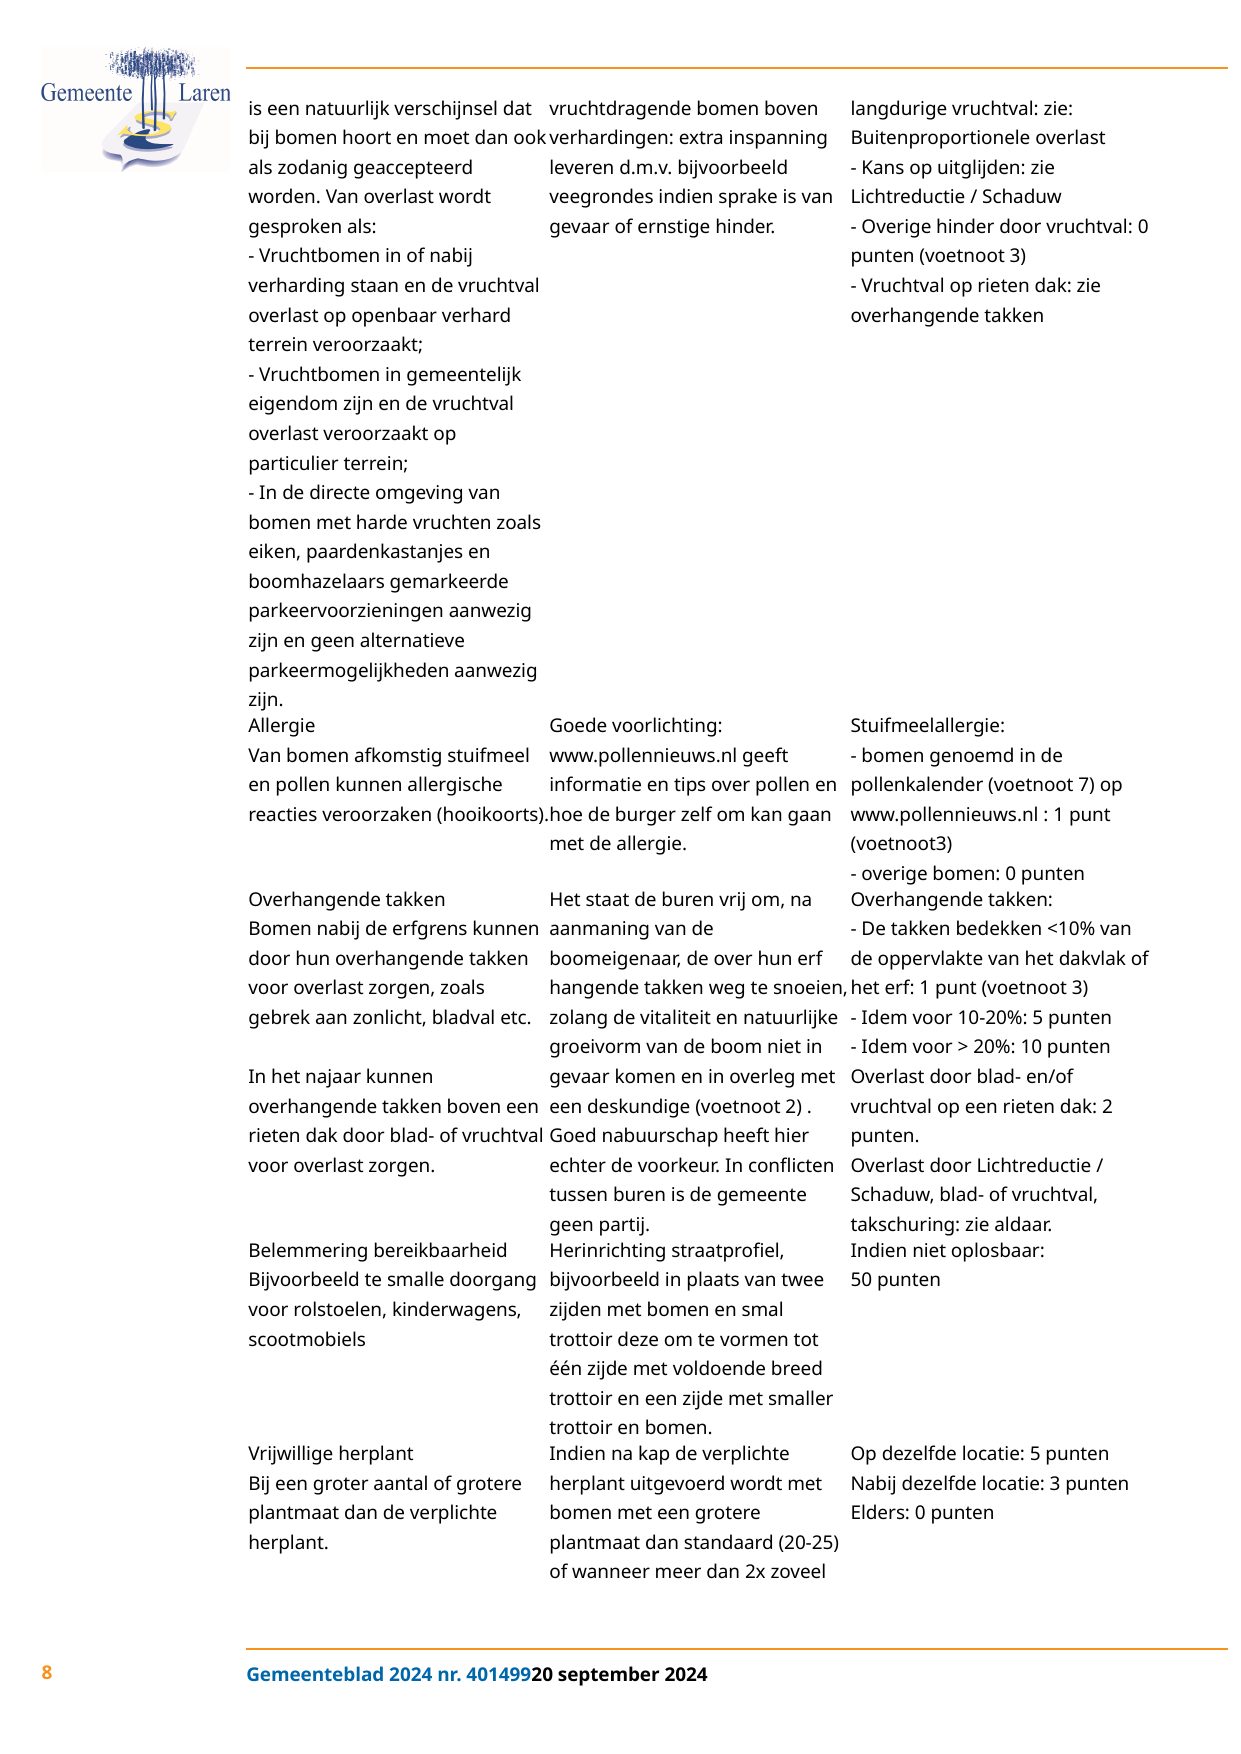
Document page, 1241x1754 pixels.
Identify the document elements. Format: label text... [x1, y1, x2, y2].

table_cell Goede voorlichting: www.pollennieuws.nl geeft informatie en tips over pollen en hoe de burger zelf om kan gaan met de allergie. [549, 712, 850, 886]
table_cell Vrijwillige herplant Bij een groter aantal of grotere plantmaat dan de verplichte herplant. [248, 1440, 549, 1584]
table_cell Het staat de buren vrij om, na aanmaning van de boomeigenaar, de over hun erf hangende takken weg te snoeien, zolang de vitaliteit en natuurlijke groeivorm van de boom niet in gevaar komen en in overleg met een deskundige (voetnoot 2) . Goed nabuurschap heeft hier echter de voorkeur. In conflicten tussen buren is de gemeente geen partij. [549, 886, 850, 1237]
table_cell Stuifmeelallergie: - bomen genoemd in de pollenkalender (voetnoot 7) op www.pollennieuws.nl : 1 punt (voetnoot3) - overige bomen: 0 punten [850, 712, 1152, 886]
table_cell Allergie Van bomen afkomstig stuifmeel en pollen kunnen allergische reacties veroorzaken (hooikoorts). [248, 712, 549, 886]
table_cell is een natuurlijk verschijnsel dat bij bomen hoort en moet dan ook als zodanig geaccepteerd worden. Van overlast wordt gesproken als: - Vruchtbomen in of nabij verharding staan en de vruchtval overlast op openbaar verhard terrein veroorzaakt; - Vruchtbomen in gemeentelijk eigendom zijn en de vruchtval overlast veroorzaakt op particulier terrein; - In de directe omgeving van bomen met harde vruchten zoals eiken, paardenkastanjes en boomhazelaars gemarkeerde parkeervoorzieningen aanwezig zijn en geen alternatieve parkeermogelijkheden aanwezig zijn. [248, 95, 549, 712]
table_cell Op dezelfde locatie: 5 punten Nabij dezelfde locatie: 3 punten Elders: 0 punten [850, 1440, 1152, 1584]
picture [41, 47, 231, 172]
table_cell Indien niet oplosbaar: 50 punten [850, 1237, 1152, 1440]
table_cell Herinrichting straatprofiel, bijvoorbeeld in plaats van twee zijden met bomen en smal trottoir deze om te vormen tot één zijde met voldoende breed trottoir en een zijde met smaller trottoir en bomen. [549, 1237, 850, 1440]
table_cell Belemmering bereikbaarheid Bijvoorbeeld te smalle doorgang voor rolstoelen, kinderwagens, scootmobiels [248, 1237, 549, 1440]
table_cell langdurige vruchtval: zie: Buitenproportionele overlast - Kans op uitglijden: zie Lichtreductie / Schaduw - Overige hinder door vruchtval: 0 punten (voetnoot 3) - Vruchtval op rieten dak: zie overhangende takken [850, 95, 1152, 712]
table_cell Overhangende takken: - De takken bedekken <10% van de oppervlakte van het dakvlak of het erf: 1 punt (voetnoot 3) - Idem voor 10-20%: 5 punten - Idem voor > 20%: 10 punten Overlast door blad- en/of vruchtval op een rieten dak: 2 punten. Overlast door Lichtreductie / Schaduw, blad- of vruchtval, takschuring: zie aldaar. [850, 886, 1152, 1237]
table_cell Overhangende takken Bomen nabij de erfgrens kunnen door hun overhangende takken voor overlast zorgen, zoals gebrek aan zonlicht, bladval etc. In het najaar kunnen overhangende takken boven een rieten dak door blad- of vruchtval voor overlast zorgen. [248, 886, 549, 1237]
table_cell vruchtdragende bomen boven verhardingen: extra inspanning leveren d.m.v. bijvoorbeeld veegrondes indien sprake is van gevaar of ernstige hinder. [549, 95, 850, 712]
table_cell Indien na kap de verplichte herplant uitgevoerd wordt met bomen met een grotere plantmaat dan standaard (20-25) of wanneer meer dan 2x zoveel [549, 1440, 850, 1584]
